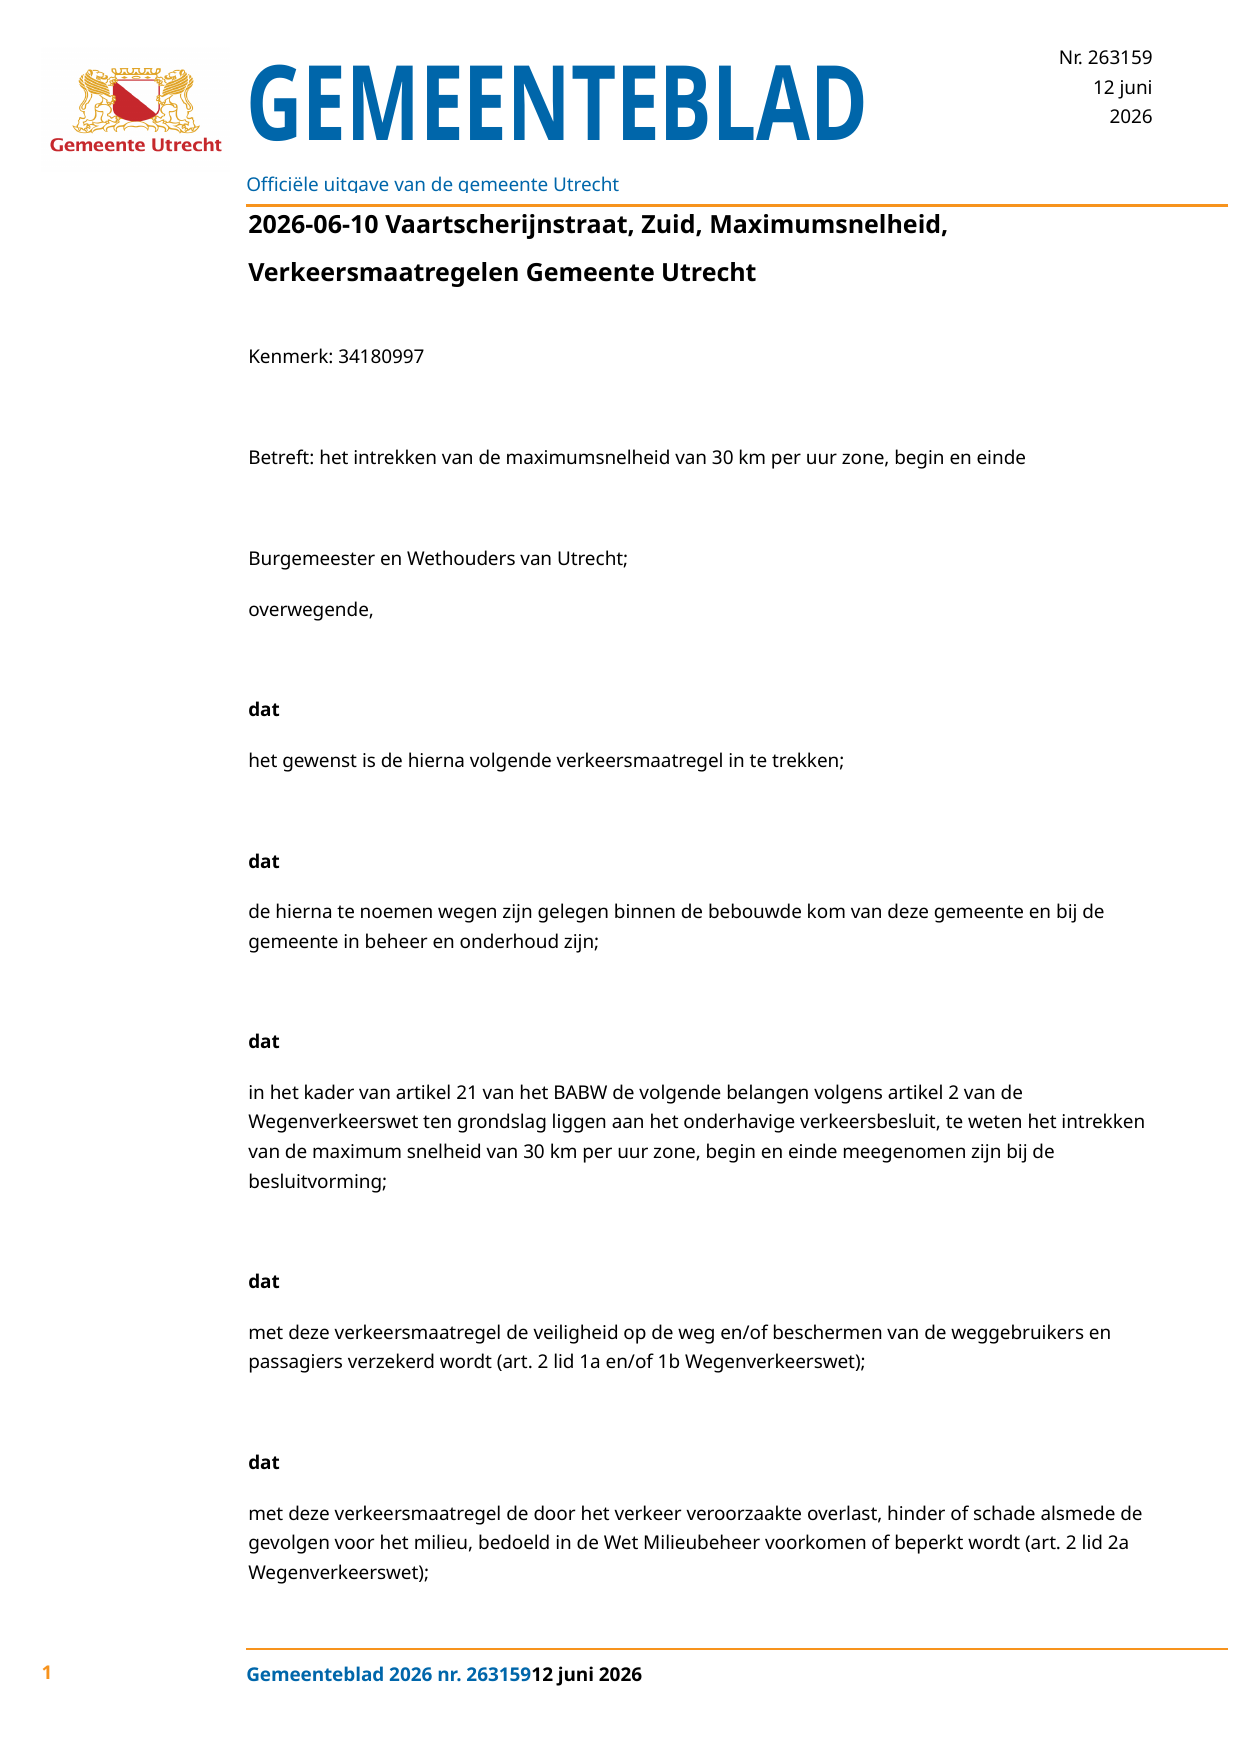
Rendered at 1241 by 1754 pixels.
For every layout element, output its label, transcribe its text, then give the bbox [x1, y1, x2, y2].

text 2026-06-10 Vaartscherijnstraat, Zuid, Maximumsnelheid, Verkeersmaatregelen Gemeente Utrecht [248, 207, 1152, 288]
text dat [248, 697, 1152, 722]
text Betreft: het intrekken van de maximumsnelheid van 30 km per uur zone, begin en einde [248, 444, 1152, 470]
text overwegende, [248, 596, 1152, 621]
text het gewenst is de hierna volgende verkeersmaatregel in te trekken; [248, 747, 1152, 773]
text met deze verkeersmaatregel de door het verkeer veroorzaakte overlast, hinder of schade alsmede de gevolgen voor het milieu, bedoeld in de Wet Milieubeheer voorkomen of beperkt wordt (art. 2 lid 2a Wegenverkeerswet); [248, 1500, 1152, 1585]
text dat [248, 1449, 1152, 1475]
text Burgemeester en Wethouders van Utrecht; [248, 545, 1152, 571]
text in het kader van artikel 21 van het BABW de volgende belangen volgens artikel 2 van de Wegenverkeerswet ten grondslag liggen aan het onderhavige verkeersbesluit, te weten het intrekken van de maximum snelheid van 30 km per uur zone, begin en einde meegenomen zijn bij de besluitvorming; [248, 1079, 1152, 1193]
text dat [248, 1269, 1152, 1294]
text de hierna te noemen wegen zijn gelegen binnen de bebouwde kom van deze gemeente en bij de gemeente in beheer en onderhoud zijn; [248, 898, 1152, 953]
picture [41, 47, 231, 172]
text dat [248, 848, 1152, 873]
text dat [248, 1029, 1152, 1054]
text met deze verkeersmaatregel de veiligheid op de weg en/of beschermen van de weggebruikers en passagiers verzekerd wordt (art. 2 lid 1a en/of 1b Wegenverkeerswet); [248, 1319, 1152, 1374]
text Kenmerk: 34180997 [248, 344, 1152, 369]
